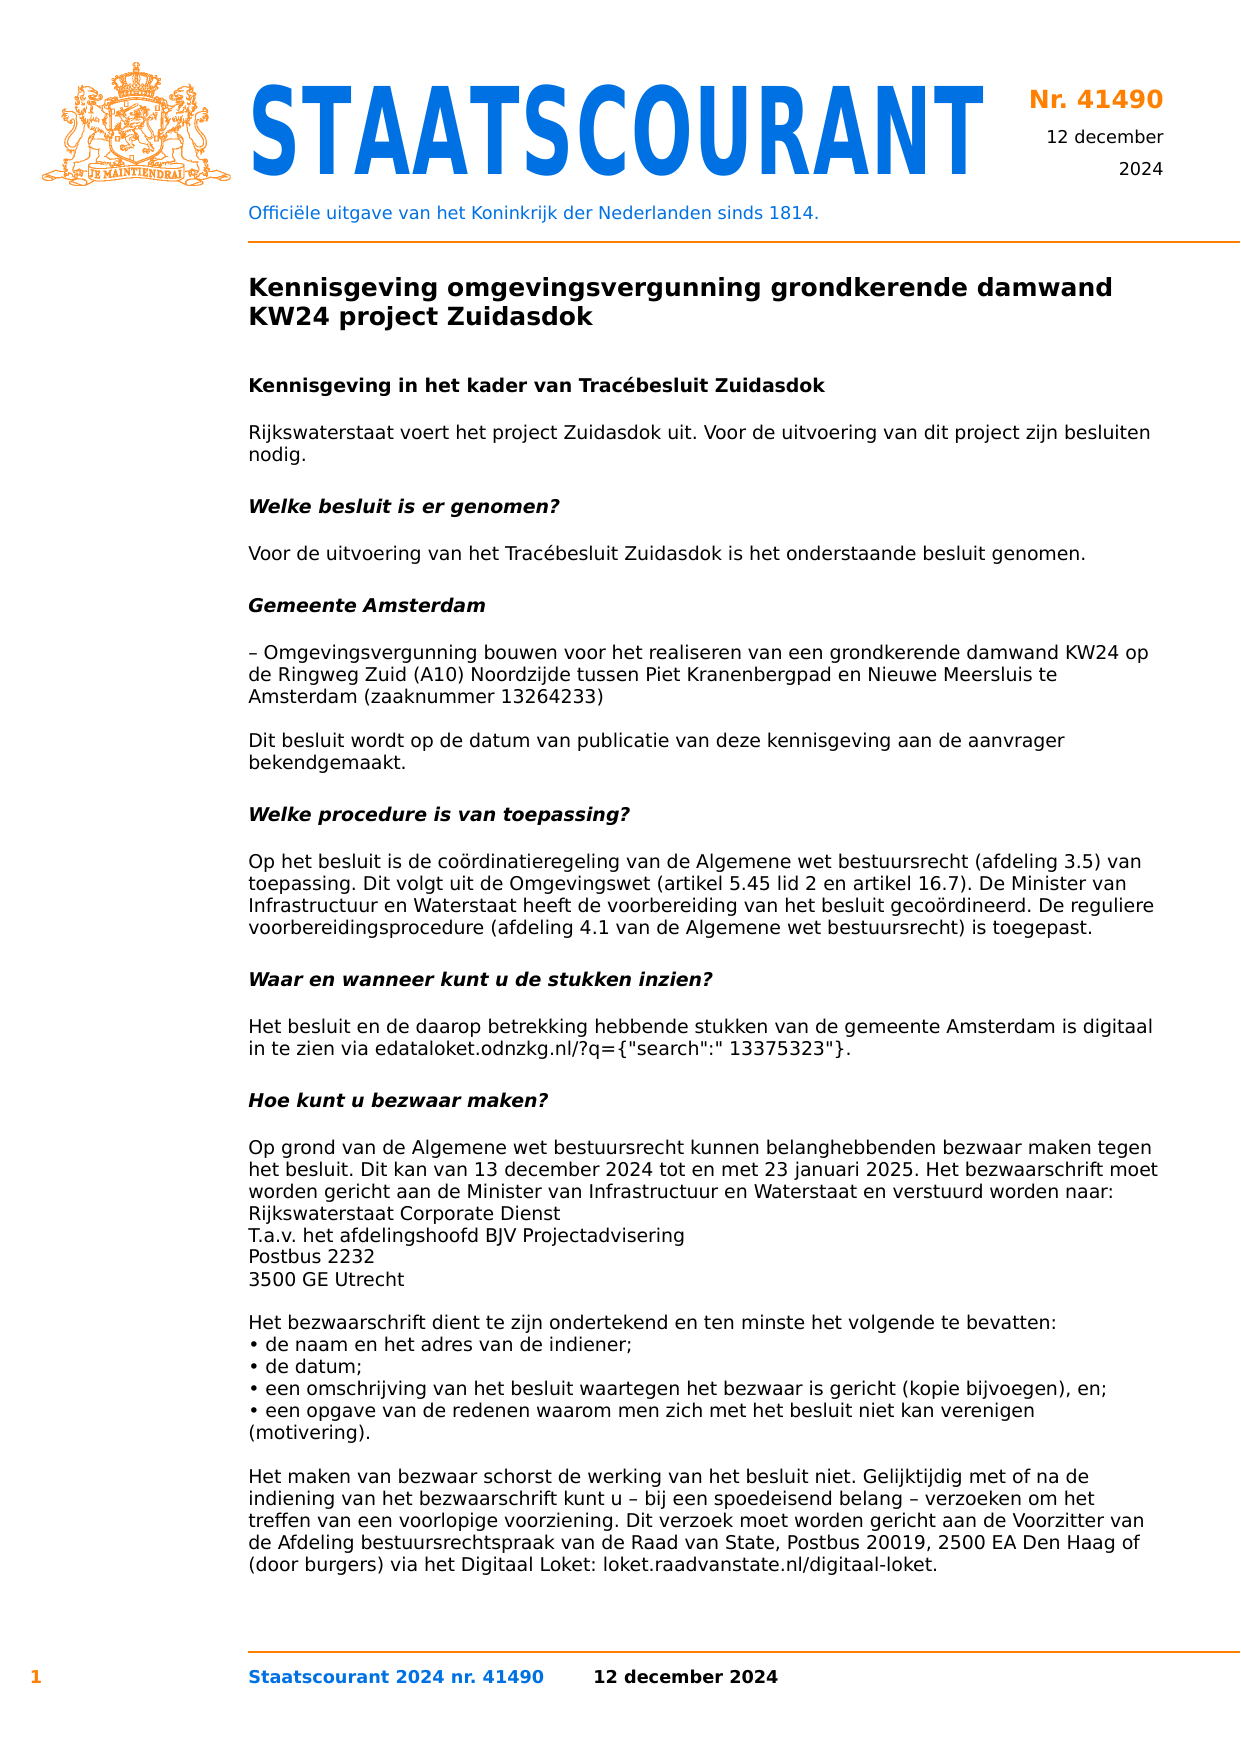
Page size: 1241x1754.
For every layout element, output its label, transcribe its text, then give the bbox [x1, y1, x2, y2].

subtitle Waar en wanneer kunt u de stukken inzien? [248, 969, 1163, 991]
text Voor de uitvoering van het Tracébesluit Zuidasdok is het onderstaande besluit genomen. [248, 543, 1163, 565]
subtitle Welke procedure is van toepassing? [248, 804, 1163, 826]
text Rijkswaterstaat Corporate Dienst [248, 1202, 1163, 1224]
text Dit besluit wordt op de datum van publicatie van deze kennisgeving aan de aanvrager bekendgemaakt. [248, 730, 1163, 774]
text Rijkswaterstaat voert het project Zuidasdok uit. Voor de uitvoering van dit project zijn besluiten nodig. [248, 422, 1163, 466]
subtitle Kennisgeving in het kader van Tracébesluit Zuidasdok [248, 375, 1163, 397]
text • de naam en het adres van de indiener; [248, 1334, 1163, 1356]
text • een opgave van de redenen waarom men zich met het besluit niet kan verenigen (motivering). [248, 1400, 1163, 1444]
subtitle Kennisgeving omgevingsvergunning grondkerende damwand KW24 project Zuidasdok [248, 273, 1163, 331]
subtitle Hoe kunt u bezwaar maken? [248, 1089, 1163, 1112]
subtitle Gemeente Amsterdam [248, 595, 1163, 617]
text Postbus 2232 [248, 1246, 1163, 1268]
text • de datum; [248, 1356, 1163, 1378]
table_cell 12 december [998, 121, 1240, 153]
text – Omgevingsvergunning bouwen voor het realiseren van een grondkerende damwand KW24 op de Ringweg Zuid (A10) Noordzijde tussen Piet Kranenbergpad en Nieuwe Meersluis te Amsterdam (zaaknummer 13264233) [248, 642, 1163, 708]
text Het besluit en de daarop betrekking hebbende stukken van de gemeente Amsterdam is digitaal in te zien via edataloket.odnzkg.nl/?q={"search":" 13375323"}. [248, 1016, 1163, 1059]
text • een omschrijving van het besluit waartegen het bezwaar is gericht (kopie bijvoegen), en; [248, 1378, 1163, 1400]
text Op grond van de Algemene wet bestuursrecht kunnen belanghebbenden bezwaar maken tegen het besluit. Dit kan van 13 december 2024 tot en met 23 januari 2025. Het bezwaarschrift moet worden gericht aan de Minister van Infrastructuur en Waterstaat en verstuurd worden naar: [248, 1137, 1163, 1202]
text Het bezwaarschrift dient te zijn ondertekend en ten minste het volgende te bevatten: [248, 1312, 1163, 1334]
table_header Nr. 41490 [998, 62, 1240, 121]
text 3500 GE Utrecht [248, 1268, 1163, 1290]
table_header STAATSCOURANT [248, 62, 998, 203]
table_cell 2024 [998, 153, 1240, 203]
text Op het besluit is de coördinatieregeling van de Algemene wet bestuursrecht (afdeling 3.5) van toepassing. Dit volgt uit de Omgevingswet (artikel 5.45 lid 2 en artikel 16.7). De Minister van Infrastructuur en Waterstaat heeft de voorbereiding van het besluit gecoördineerd. De reguliere voorbereidingsprocedure (afdeling 4.1 van de Algemene wet bestuursrecht) is toegepast. [248, 851, 1163, 939]
table_header [25, 62, 248, 241]
text Het maken van bezwaar schorst de werking van het besluit niet. Gelijktijdig met of na de indiening van het bezwaarschrift kunt u – bij een spoedeisend belang – verzoeken om het treffen van een voorlopige voorziening. Dit verzoek moet worden gericht aan de Voorzitter van de Afdeling bestuursrechtspraak van de Raad van State, Postbus 20019, 2500 EA Den Haag of (door burgers) via het Digitaal Loket: loket.raadvanstate.nl/digitaal-loket. [248, 1466, 1163, 1576]
table_cell Officiële uitgave van het Koninkrijk der Nederlanden sinds 1814. [248, 203, 1240, 241]
picture [41, 62, 231, 186]
subtitle Welke besluit is er genomen? [248, 496, 1163, 518]
text T.a.v. het afdelingshoofd BJV Projectadvisering [248, 1224, 1163, 1246]
